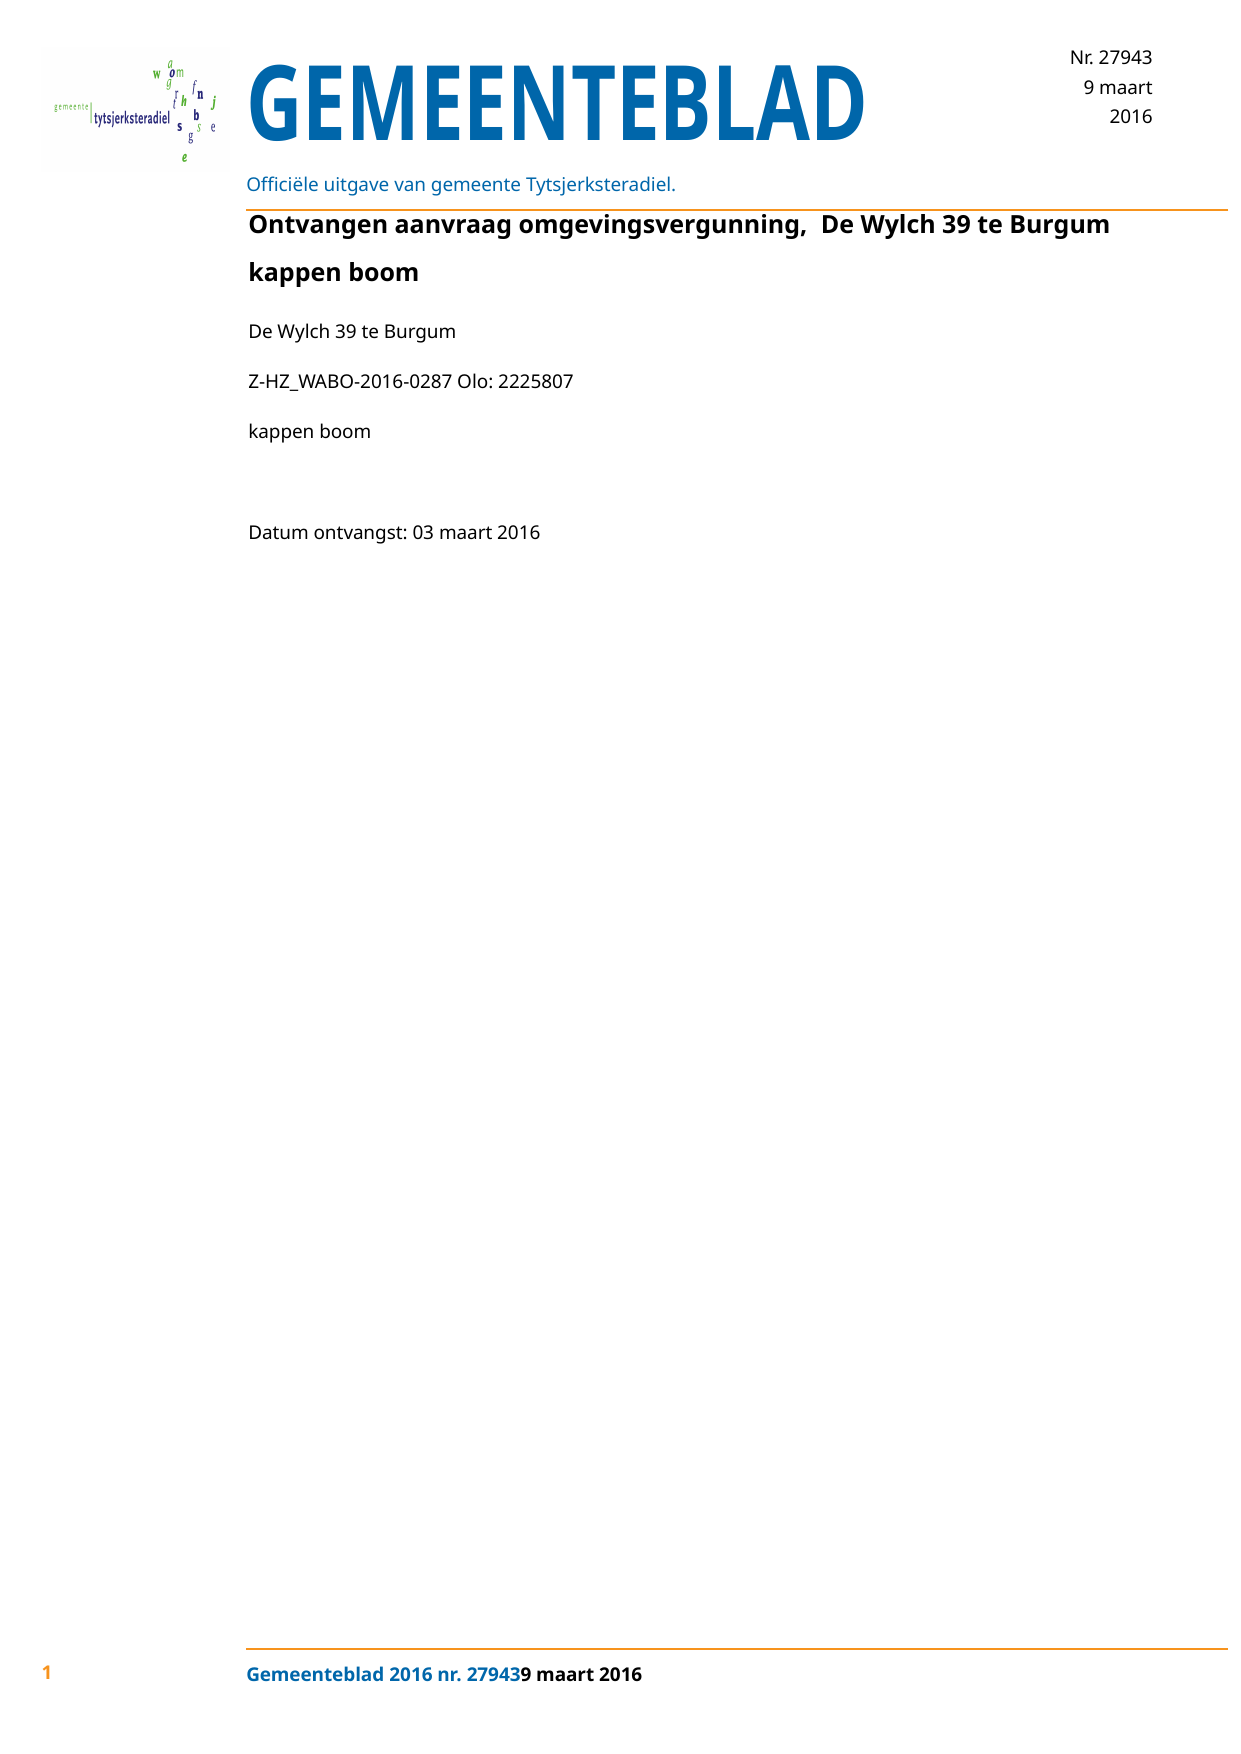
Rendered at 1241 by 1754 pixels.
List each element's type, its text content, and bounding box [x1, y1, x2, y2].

text De Wylch 39 te Burgum [248, 318, 1152, 344]
text Ontvangen aanvraag omgevingsvergunning, De Wylch 39 te Burgum kappen boom [248, 211, 1152, 288]
picture [41, 47, 231, 172]
text Z-HZ_WABO-2016-0287 Olo: 2225807 [248, 368, 1152, 394]
text kappen boom [248, 419, 1152, 444]
text Datum ontvangst: 03 maart 2016 [248, 519, 1152, 545]
